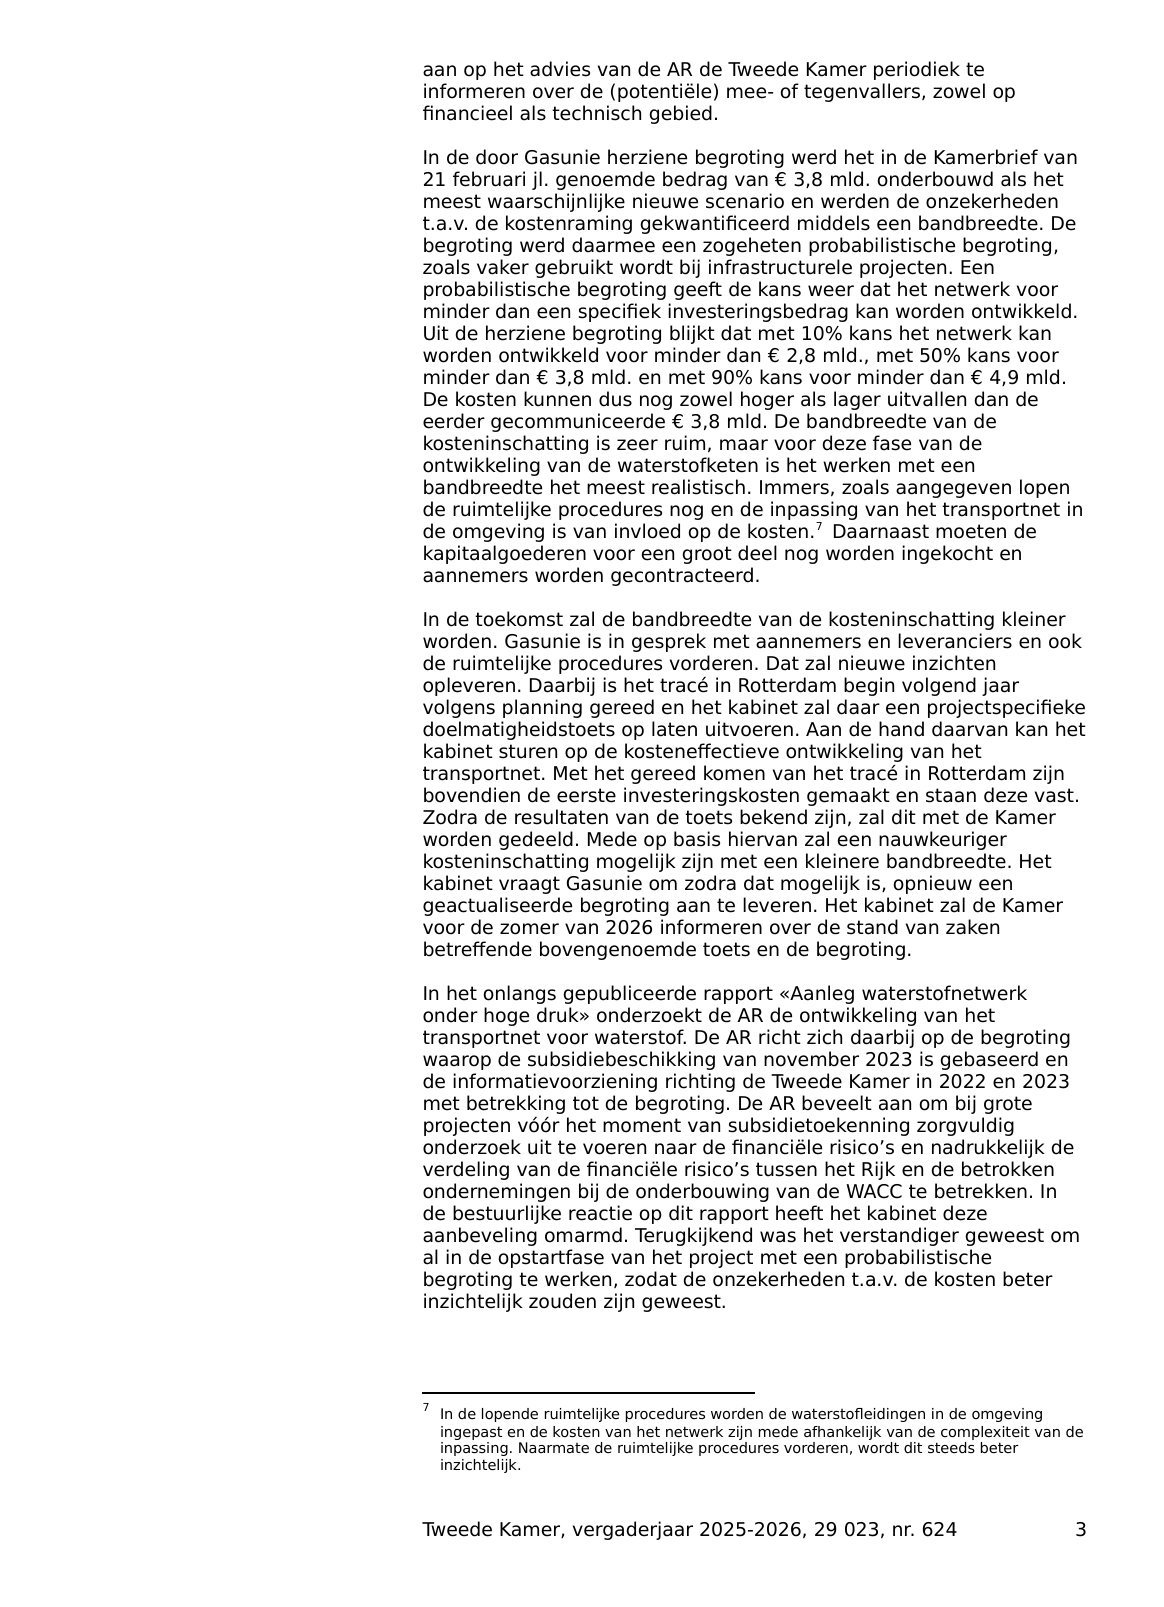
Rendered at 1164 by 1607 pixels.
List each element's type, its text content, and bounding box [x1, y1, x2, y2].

text In de door Gasunie herziene begroting werd het in de Kamerbrief van 21 februari jl. genoemde bedrag van € 3,8 mld. onderbouwd als het meest waarschijnlijke nieuwe scenario en werden de onzekerheden t.a.v. de kostenraming gekwantificeerd middels een bandbreedte. De begroting werd daarmee een zogeheten probabilistische begroting, zoals vaker gebruikt wordt bij infrastructurele projecten. Een probabilistische begroting geeft de kans weer dat het netwerk voor minder dan een specifiek investeringsbedrag kan worden ontwikkeld. Uit de herziene begroting blijkt dat met 10% kans het netwerk kan worden ontwikkeld voor minder dan € 2,8 mld., met 50% kans voor minder dan € 3,8 mld. en met 90% kans voor minder dan € 4,9 mld. De kosten kunnen dus nog zowel hoger als lager uitvallen dan de eerder gecommuniceerde € 3,8 mld. De bandbreedte van de kosteninschatting is zeer ruim, maar voor deze fase van de ontwikkeling van de waterstofketen is het werken met een bandbreedte het meest realistisch. Immers, zoals aangegeven lopen de ruimtelijke procedures nog en de inpassing van het transportnet in de omgeving is van invloed op de kosten. Daarnaast moeten de kapitaalgoederen voor een groot deel nog worden ingekocht en aannemers worden gecontracteerd. [422, 147, 1087, 587]
text In de lopende ruimtelijke procedures worden de waterstofleidingen in de omgeving ingepast en de kosten van het netwerk zijn mede afhankelijk van de complexiteit van de inpassing. Naarmate de ruimtelijke procedures vorderen, wordt dit steeds beter inzichtelijk. [422, 1402, 1087, 1474]
text aan op het advies van de AR de Tweede Kamer periodiek te informeren over de (potentiële) mee- of tegenvallers, zowel op financieel als technisch gebied. [422, 59, 1087, 125]
text In de toekomst zal de bandbreedte van de kosteninschatting kleiner worden. Gasunie is in gesprek met aannemers en leveranciers en ook de ruimtelijke procedures vorderen. Dat zal nieuwe inzichten opleveren. Daarbij is het tracé in Rotterdam begin volgend jaar volgens planning gereed en het kabinet zal daar een projectspecifieke doelmatigheidstoets op laten uitvoeren. Aan de hand daarvan kan het kabinet sturen op de kosteneffectieve ontwikkeling van het transportnet. Met het gereed komen van het tracé in Rotterdam zijn bovendien de eerste investeringskosten gemaakt en staan deze vast. Zodra de resultaten van de toets bekend zijn, zal dit met de Kamer worden gedeeld. Mede op basis hiervan zal een nauwkeuriger kosteninschatting mogelijk zijn met een kleinere bandbreedte. Het kabinet vraagt Gasunie om zodra dat mogelijk is, opnieuw een geactualiseerde begroting aan te leveren. Het kabinet zal de Kamer voor de zomer van 2026 informeren over de stand van zaken betreffende bovengenoemde toets en de begroting. [422, 609, 1087, 961]
text In het onlangs gepubliceerde rapport «Aanleg waterstofnetwerk onder hoge druk» onderzoekt de AR de ontwikkeling van het transportnet voor waterstof. De AR richt zich daarbij op de begroting waarop de subsidiebeschikking van november 2023 is gebaseerd en de informatievoorziening richting de Tweede Kamer in 2022 en 2023 met betrekking tot de begroting. De AR beveelt aan om bij grote projecten vóór het moment van subsidietoekenning zorgvuldig onderzoek uit te voeren naar de financiële risico’s en nadrukkelijk de verdeling van de financiële risico’s tussen het Rijk en de betrokken ondernemingen bij de onderbouwing van de WACC te betrekken. In de bestuurlijke reactie op dit rapport heeft het kabinet deze aanbeveling omarmd. Terugkijkend was het verstandiger geweest om al in de opstartfase van het project met een probabilistische begroting te werken, zodat de onzekerheden t.a.v. de kosten beter inzichtelijk zouden zijn geweest. [422, 983, 1087, 1312]
